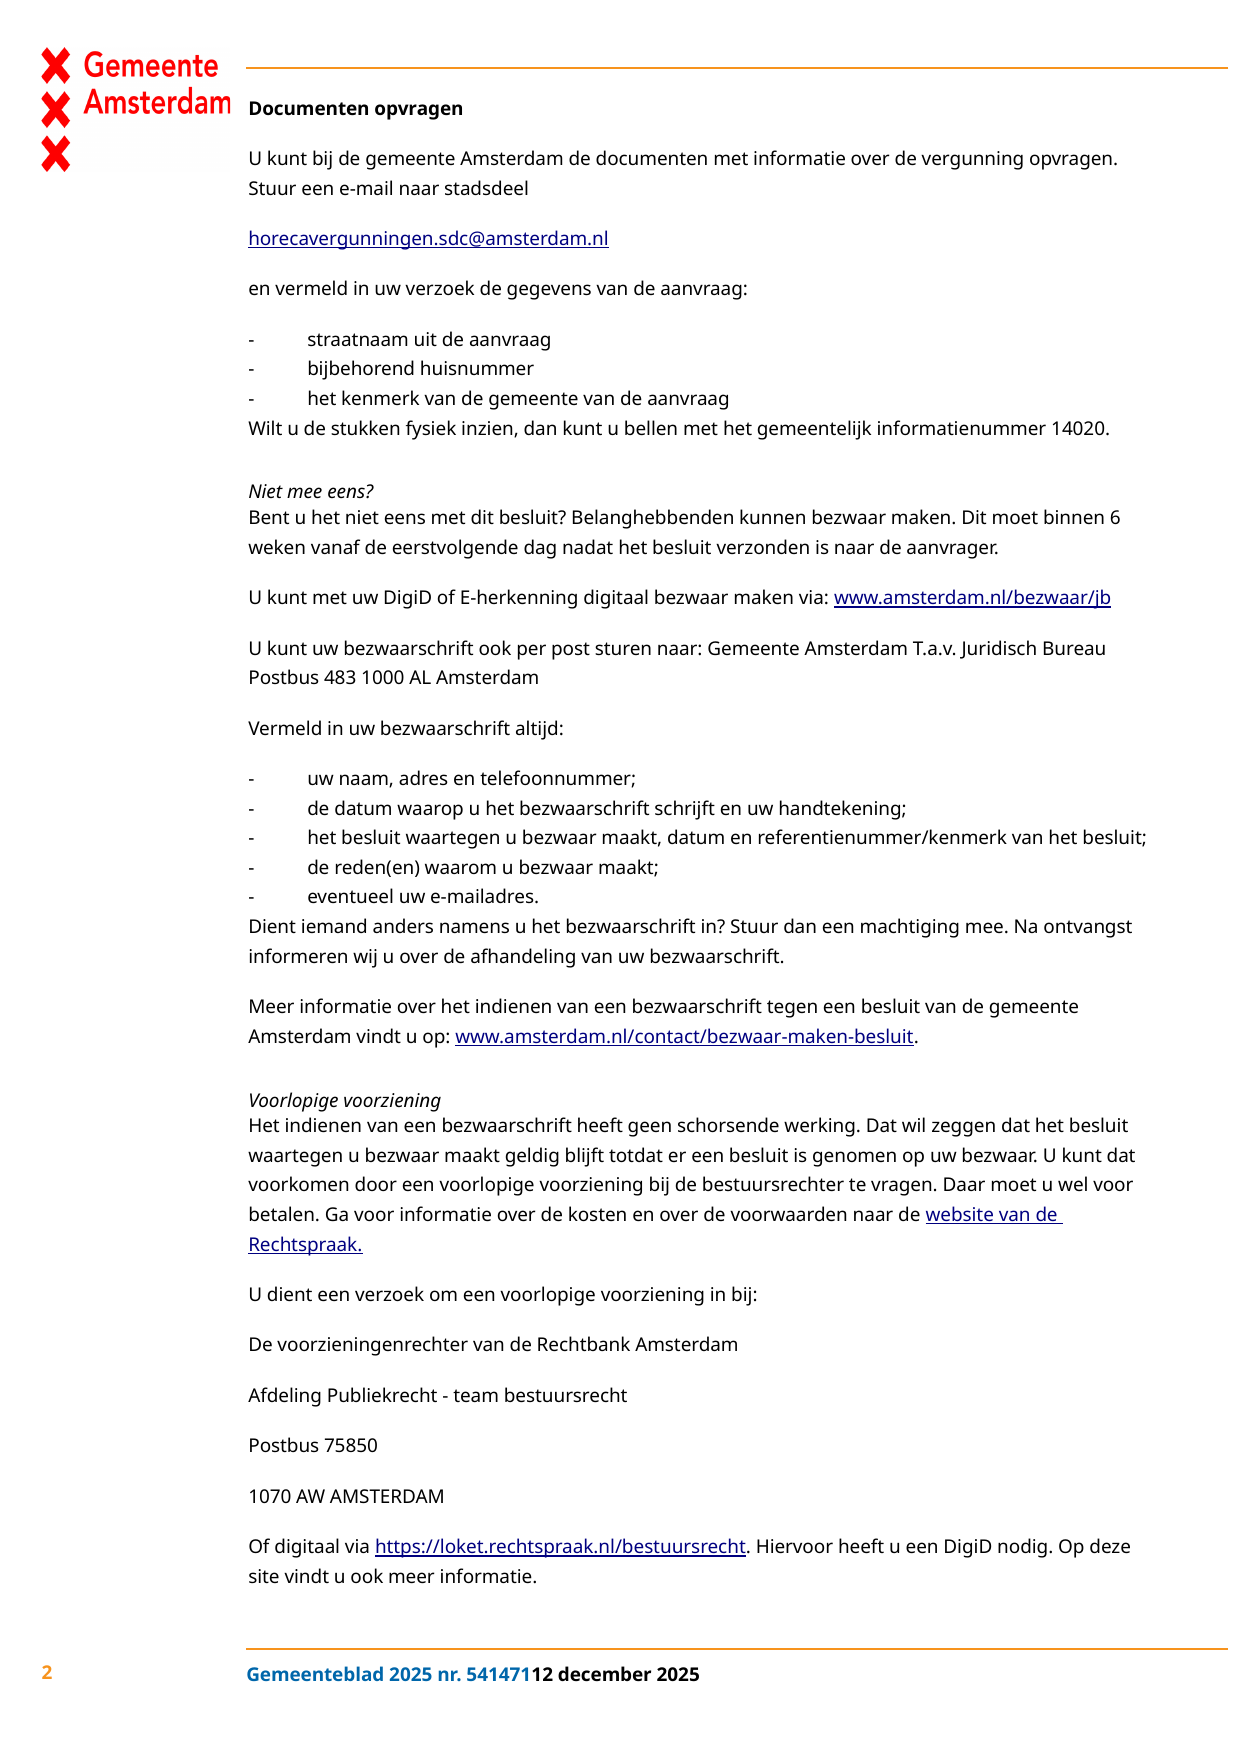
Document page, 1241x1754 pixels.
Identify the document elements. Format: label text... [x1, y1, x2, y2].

text U kunt uw bezwaarschrift ook per post sturen naar: Gemeente Amsterdam T.a.v. Juridisch Bureau Postbus 483 1000 AL Amsterdam [248, 635, 1152, 690]
text en vermeld in uw verzoek de gegevens van de aanvraag: [248, 276, 1152, 301]
text Het indienen van een bezwaarschrift heeft geen schorsende werking. Dat wil zeggen dat het besluit waartegen u bezwaar maakt geldig blijft totdat er een besluit is genomen op uw bezwaar. U kunt dat voorkomen door een voorlopige voorziening bij de bestuursrechter te vragen. Daar moet u wel voor betalen. Ga voor informatie over de kosten en over de voorwaarden naar de website van de Rechtspraak. [248, 1112, 1152, 1257]
text Meer informatie over het indienen van een bezwaarschrift tegen een besluit van de gemeente Amsterdam vindt u op: www.amsterdam.nl/contact/bezwaar-maken-besluit. [248, 993, 1152, 1048]
text U kunt met uw DigiD of E-herkenning digitaal bezwaar maken via: www.amsterdam.nl/bezwaar/jb [248, 584, 1152, 610]
text horecavergunningen.sdc@amsterdam.nl [248, 225, 1152, 251]
text De voorzieningenrechter van de Rechtbank Amsterdam [248, 1332, 1152, 1357]
text Afdeling Publiekrecht - team bestuursrecht [248, 1382, 1152, 1408]
text 1070 AW AMSTERDAM [248, 1483, 1152, 1509]
text Voorlopige voorziening [248, 1087, 1152, 1112]
text Postbus 75850 [248, 1432, 1152, 1458]
text U kunt bij de gemeente Amsterdam de documenten met informatie over de vergunning opvragen. Stuur een e-mail naar stadsdeel [248, 145, 1152, 201]
text Dient iemand anders namens u het bezwaarschrift in? Stuur dan een machtiging mee. Na ontvangst informeren wij u over de afhandeling van uw bezwaarschrift. [248, 913, 1152, 968]
list bijbehorend huisnummer [248, 356, 1152, 381]
list de datum waarop u het bezwaarschrift schrijft en uw handtekening; [248, 795, 1152, 821]
picture [41, 47, 231, 172]
text Wilt u de stukken fysiek inzien, dan kunt u bellen met het gemeentelijk informatienummer 14020. [248, 415, 1152, 441]
list eventueel uw e-mailadres. [248, 884, 1152, 909]
list het besluit waartegen u bezwaar maakt, datum en referentienummer/kenmerk van het besluit; [248, 824, 1152, 850]
text U dient een verzoek om een voorlopige voorziening in bij: [248, 1281, 1152, 1307]
list straatnaam uit de aanvraag [248, 326, 1152, 352]
list uw naam, adres en telefoonnummer; [248, 765, 1152, 791]
list de reden(en) waarom u bezwaar maakt; [248, 854, 1152, 880]
text Bent u het niet eens met dit besluit? Belanghebbenden kunnen bezwaar maken. Dit moet binnen 6 weken vanaf de eerstvolgende dag nadat het besluit verzonden is naar de aanvrager. [248, 504, 1152, 560]
text Niet mee eens? [248, 479, 1152, 504]
text Vermeld in uw bezwaarschrift altijd: [248, 715, 1152, 741]
text Of digitaal via https://loket.rechtspraak.nl/bestuursrecht. Hiervoor heeft u een DigiD nodig. Op deze site vindt u ook meer informatie. [248, 1533, 1152, 1589]
list het kenmerk van de gemeente van de aanvraag [248, 385, 1152, 411]
text Documenten opvragen [248, 95, 1152, 121]
